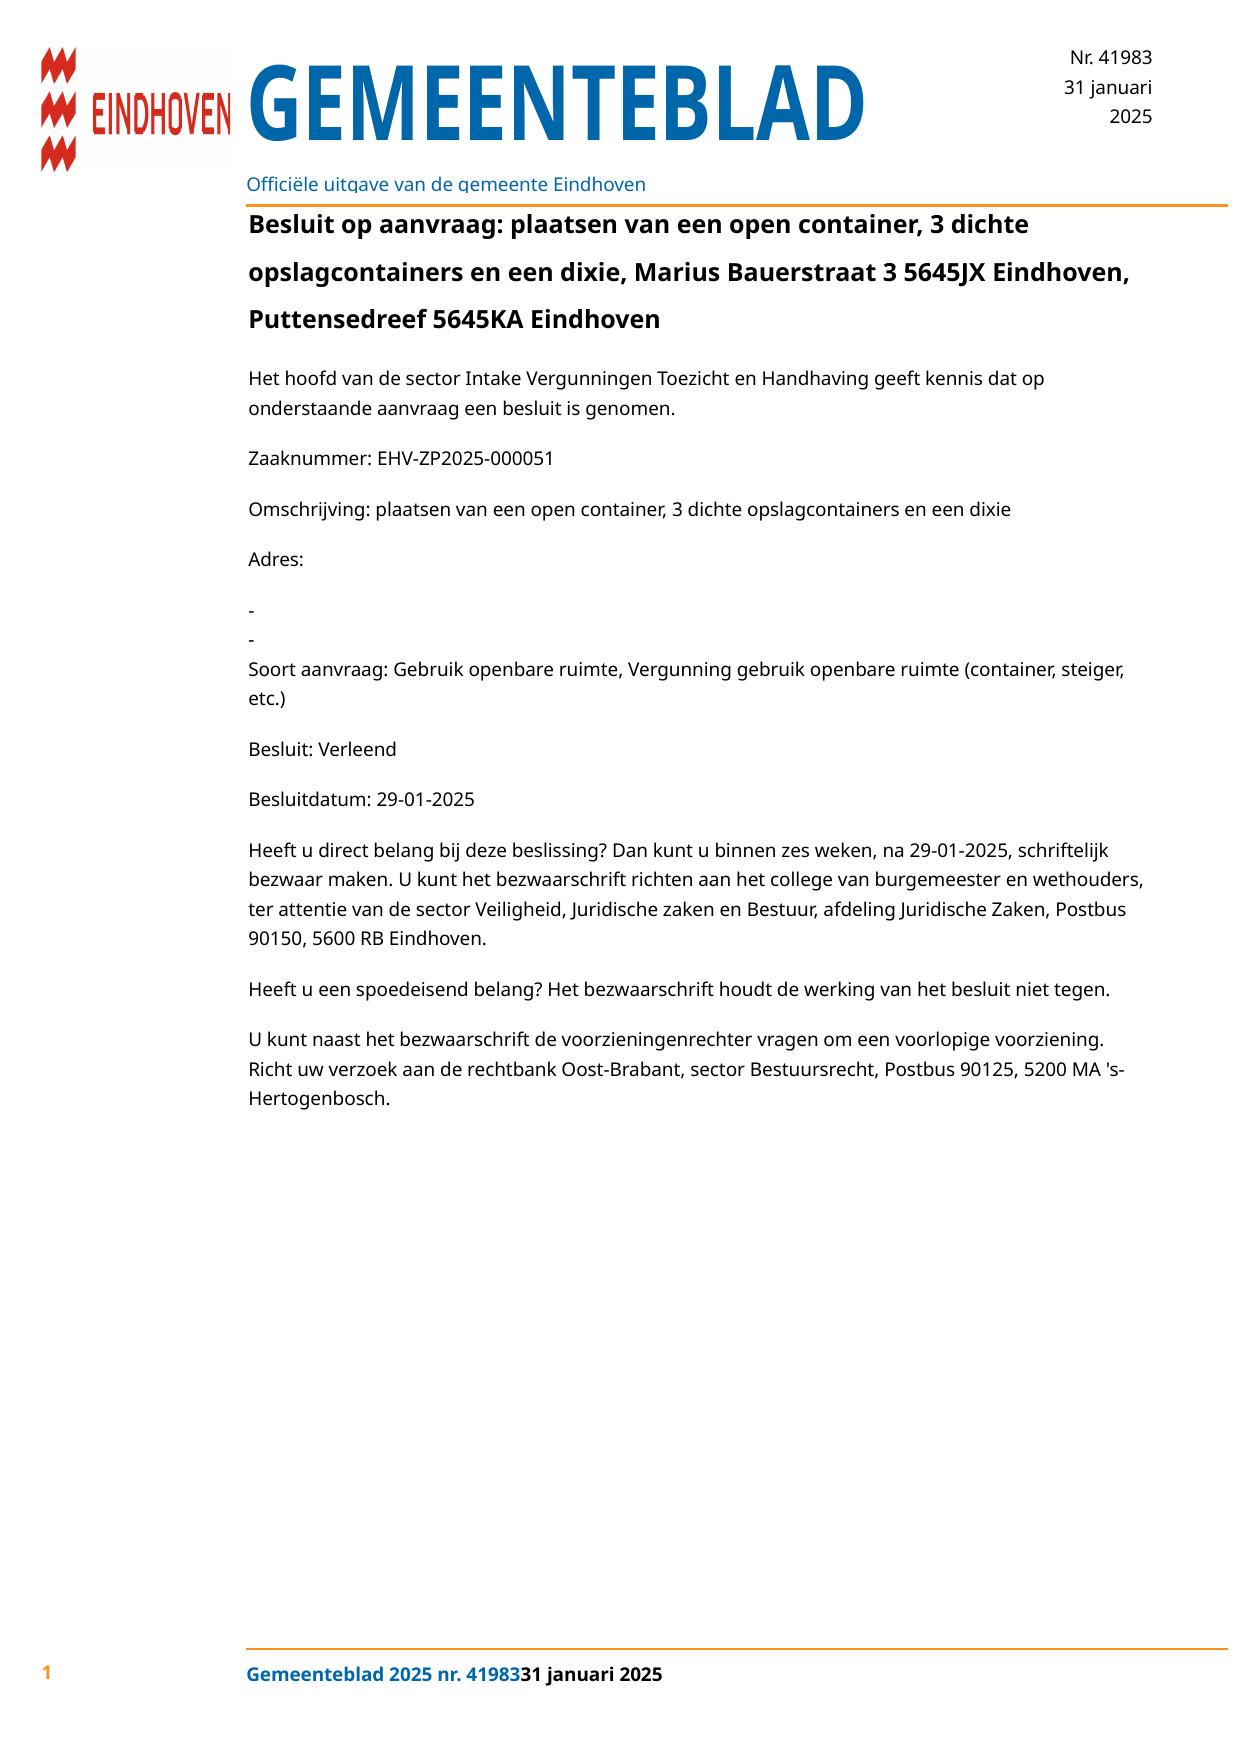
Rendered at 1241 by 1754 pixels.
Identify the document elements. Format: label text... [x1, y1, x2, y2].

text U kunt naast het bezwaarschrift de voorzieningenrechter vragen om een voorlopige voorziening. Richt uw verzoek aan de rechtbank Oost-Brabant, sector Bestuursrecht, Postbus 90125, 5200 MA 's-Hertogenbosch. [248, 1026, 1152, 1111]
text Besluit: Verleend [248, 736, 1152, 762]
text Zaaknummer: EHV-ZP2025-000051 [248, 446, 1152, 471]
text Besluit op aanvraag: plaatsen van een open container, 3 dichte opslagcontainers en een dixie, Marius Bauerstraat 3 5645JX Eindhoven, Puttensedreef 5645KA Eindhoven [248, 207, 1152, 336]
picture [41, 47, 231, 172]
text Heeft u een spoedeisend belang? Het bezwaarschrift houdt de werking van het besluit niet tegen. [248, 976, 1152, 1002]
text Omschrijving: plaatsen van een open container, 3 dichte opslagcontainers en een dixie [248, 496, 1152, 522]
text Besluitdatum: 29-01-2025 [248, 786, 1152, 812]
text Heeft u direct belang bij deze beslissing? Dan kunt u binnen zes weken, na 29-01-2025, schriftelijk bezwaar maken. U kunt het bezwaarschrift richten aan het college van burgemeester en wethouders, ter attentie van de sector Veiligheid, Juridische zaken en Bestuur, afdeling Juridische Zaken, Postbus 90150, 5600 RB Eindhoven. [248, 837, 1152, 951]
text Het hoofd van de sector Intake Vergunningen Toezicht en Handhaving geeft kennis dat op onderstaande aanvraag een besluit is genomen. [248, 366, 1152, 421]
text Adres: [248, 546, 1152, 572]
text Soort aanvraag: Gebruik openbare ruimte, Vergunning gebruik openbare ruimte (container, steiger, etc.) [248, 656, 1152, 711]
